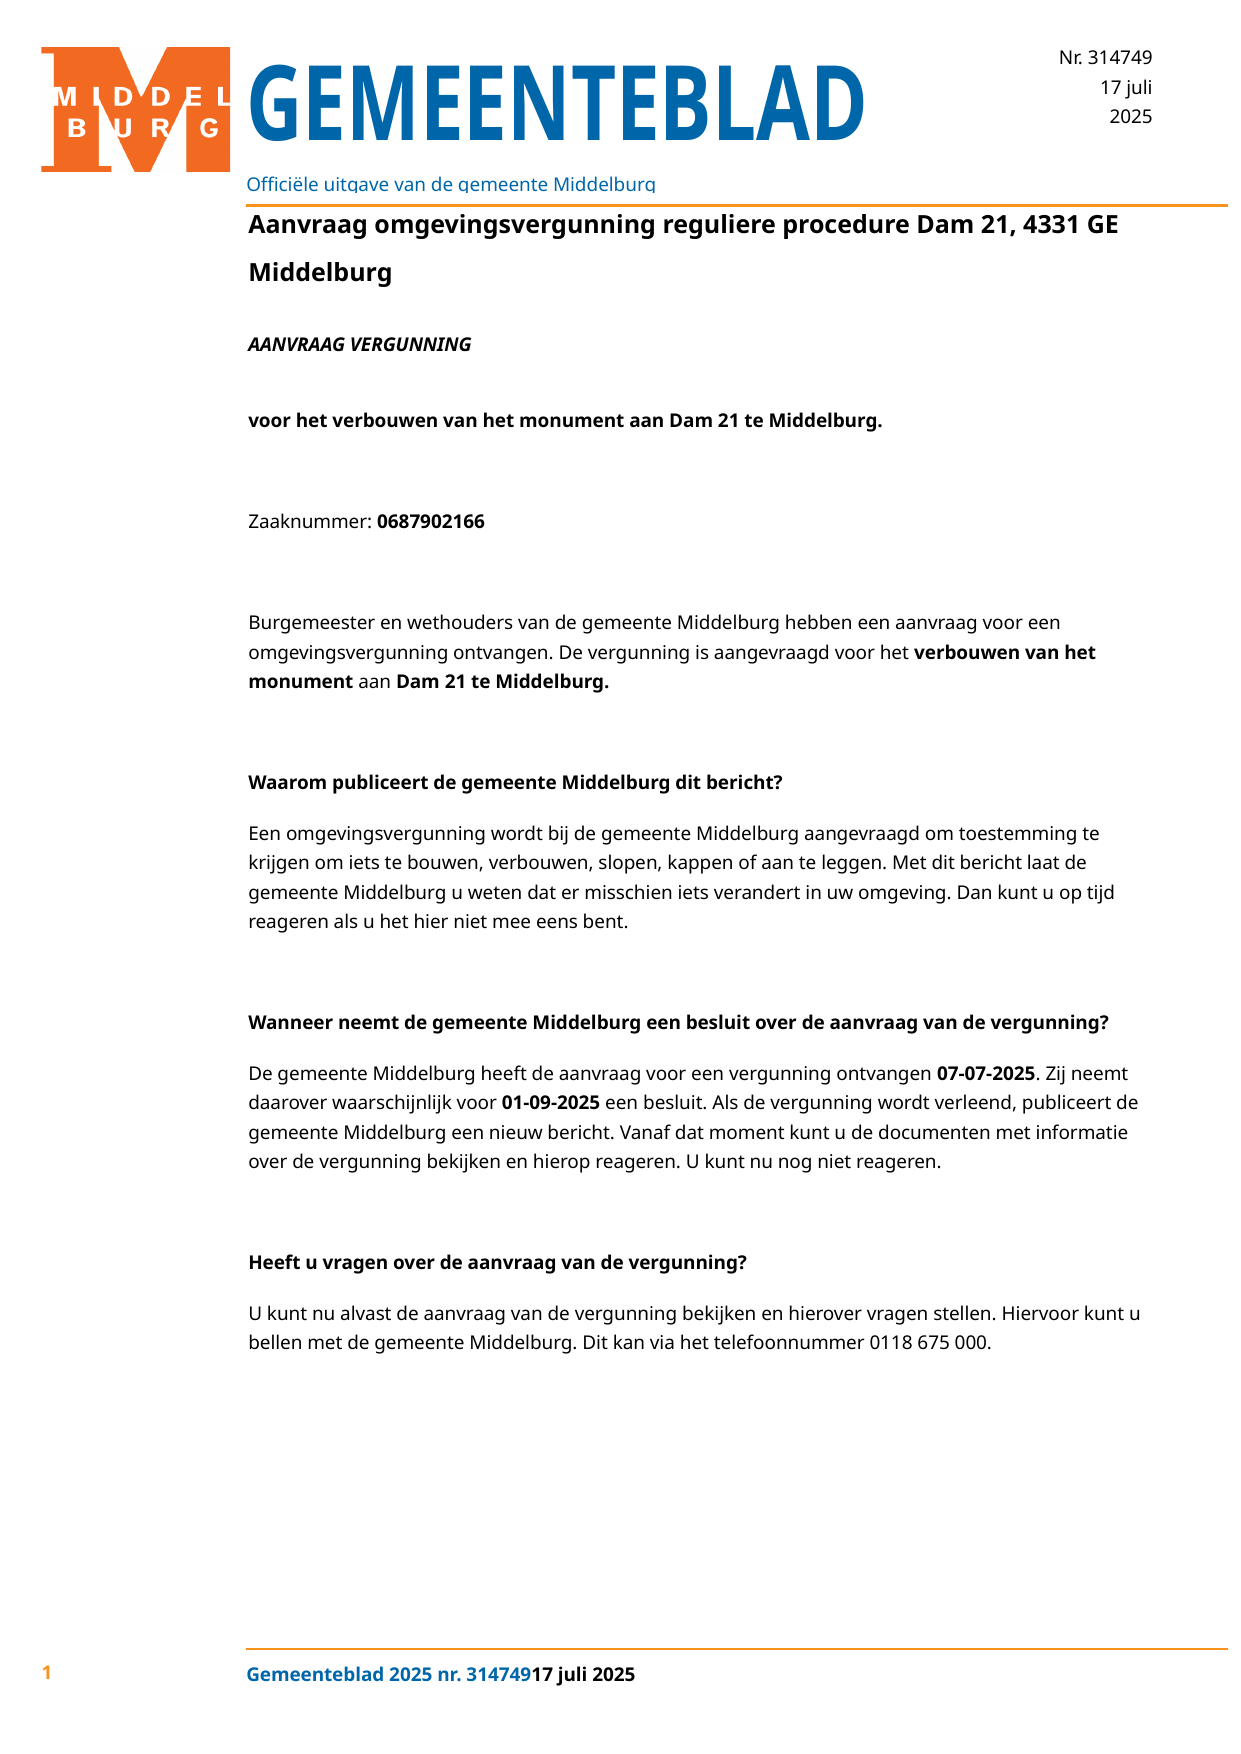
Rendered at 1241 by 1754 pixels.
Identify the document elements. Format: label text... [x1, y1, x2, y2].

text voor het verbouwen van het monument aan Dam 21 te Middelburg. [248, 408, 1152, 433]
text Heeft u vragen over de aanvraag van de vergunning? [248, 1249, 1152, 1275]
text Een omgevingsvergunning wordt bij de gemeente Middelburg aangevraagd om toestemming te krijgen om iets te bouwen, verbouwen, slopen, kappen of aan te leggen. Met dit bericht laat de gemeente Middelburg u weten dat er misschien iets verandert in uw omgeving. Dan kunt u op tijd reageren als u het hier niet mee eens bent. [248, 820, 1152, 934]
text Waarom publiceert de gemeente Middelburg dit bericht? [248, 769, 1152, 795]
text Zaaknummer: 0687902166 [248, 508, 1152, 534]
text Wanneer neemt de gemeente Middelburg een besluit over de aanvraag van de vergunning? [248, 1009, 1152, 1035]
text AANVRAAG VERGUNNING [248, 331, 1152, 357]
picture [41, 47, 231, 172]
text Burgemeester en wethouders van de gemeente Middelburg hebben een aanvraag voor een omgevingsvergunning ontvangen. De vergunning is aangevraagd voor het verbouwen van het monument aan Dam 21 te Middelburg. [248, 609, 1152, 694]
text Aanvraag omgevingsvergunning reguliere procedure Dam 21, 4331 GE Middelburg [248, 207, 1152, 288]
text De gemeente Middelburg heeft de aanvraag voor een vergunning ontvangen 07-07-2025. Zij neemt daarover waarschijnlijk voor 01-09-2025 een besluit. Als de vergunning wordt verleend, publiceert de gemeente Middelburg een nieuw bericht. Vanaf dat moment kunt u de documenten met informatie over de vergunning bekijken en hierop reageren. U kunt nu nog niet reageren. [248, 1060, 1152, 1174]
text U kunt nu alvast de aanvraag van de vergunning bekijken en hierover vragen stellen. Hiervoor kunt u bellen met de gemeente Middelburg. Dit kan via het telefoonnummer 0118 675 000. [248, 1300, 1152, 1355]
